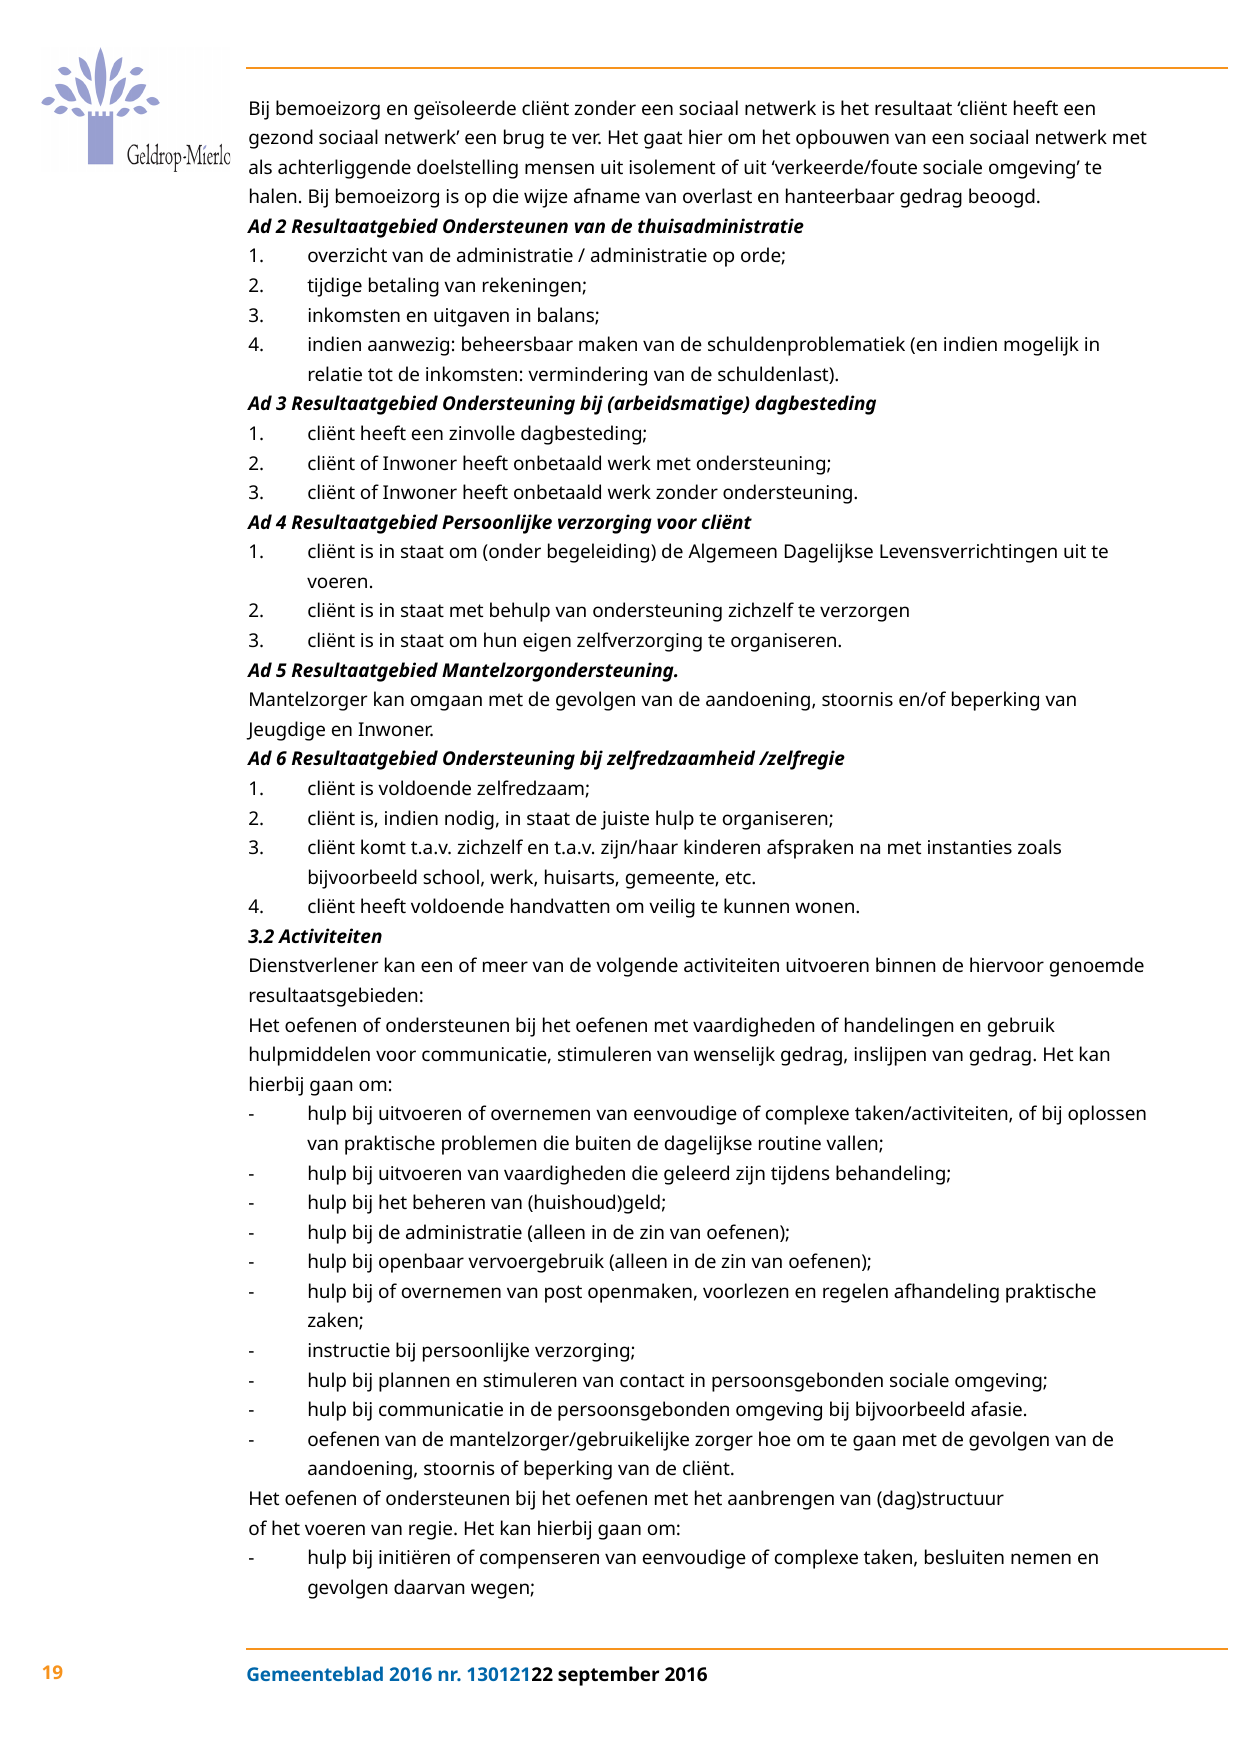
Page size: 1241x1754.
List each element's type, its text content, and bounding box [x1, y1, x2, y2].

list van praktische problemen die buiten de dagelijkse routine vallen; [248, 1130, 1152, 1156]
text Ad 5 Resultaatgebied Mantelzorgondersteuning. [248, 657, 1152, 683]
list cliënt is voldoende zelfredzaam; [248, 775, 1152, 801]
list inkomsten en uitgaven in balans; [248, 302, 1152, 328]
list cliënt is in staat met behulp van ondersteuning zichzelf te verzorgen [248, 598, 1152, 623]
list hulp bij de administratie (alleen in de zin van oefenen); [248, 1219, 1152, 1245]
list hulp bij plannen en stimuleren van contact in persoonsgebonden sociale omgeving; [248, 1367, 1152, 1393]
list hulp bij uitvoeren van vaardigheden die geleerd zijn tijdens behandeling; [248, 1160, 1152, 1186]
list cliënt is in staat om (onder begeleiding) de Algemeen Dagelijkse Levensverrichtingen uit te voeren. [248, 538, 1152, 594]
text Het oefenen of ondersteunen bij het oefenen met vaardigheden of handelingen en gebruik hulpmiddelen voor communicatie, stimuleren van wenselijk gedrag, inslijpen van gedrag. Het kan hierbij gaan om: [248, 1012, 1152, 1097]
text Dienstverlener kan een of meer van de volgende activiteiten uitvoeren binnen de hiervoor genoemde resultaatsgebieden: [248, 953, 1152, 1008]
list cliënt of Inwoner heeft onbetaald werk zonder ondersteuning. [248, 479, 1152, 505]
picture [41, 47, 231, 172]
list indien aanwezig: beheersbaar maken van de schuldenproblematiek (en indien mogelijk in relatie tot de inkomsten: vermindering van de schuldenlast). [248, 331, 1152, 387]
list cliënt komt t.a.v. zichzelf en t.a.v. zijn/haar kinderen afspraken na met instanties zoals bijvoorbeeld school, werk, huisarts, gemeente, etc. [248, 834, 1152, 890]
list hulp bij communicatie in de persoonsgebonden omgeving bij bijvoorbeeld afasie. [248, 1396, 1152, 1422]
list hulp bij het beheren van (huishoud)geld; [248, 1189, 1152, 1215]
list tijdige betaling van rekeningen; [248, 272, 1152, 298]
list cliënt of Inwoner heeft onbetaald werk met ondersteuning; [248, 450, 1152, 476]
text Ad 2 Resultaatgebied Ondersteunen van de thuisadministratie [248, 213, 1152, 239]
list hulp bij openbaar vervoergebruik (alleen in de zin van oefenen); [248, 1248, 1152, 1274]
list cliënt heeft een zinvolle dagbesteding; [248, 420, 1152, 446]
list oefenen van de mantelzorger/gebruikelijke zorger hoe om te gaan met de gevolgen van de aandoening, stoornis of beperking van de cliënt. [248, 1426, 1152, 1481]
text Ad 3 Resultaatgebied Ondersteuning bij (arbeidsmatige) dagbesteding [248, 391, 1152, 416]
list cliënt is, indien nodig, in staat de juiste hulp te organiseren; [248, 805, 1152, 831]
list cliënt is in staat om hun eigen zelfverzorging te organiseren. [248, 627, 1152, 653]
text Ad 6 Resultaatgebied Ondersteuning bij zelfredzaamheid /zelfregie [248, 746, 1152, 771]
list hulp bij initiëren of compenseren van eenvoudige of complexe taken, besluiten nemen en gevolgen daarvan wegen; [248, 1544, 1152, 1600]
list instructie bij persoonlijke verzorging; [248, 1337, 1152, 1363]
list hulp bij uitvoeren of overnemen van eenvoudige of complexe taken/activiteiten, of bij oplossen [248, 1101, 1152, 1126]
text of het voeren van regie. Het kan hierbij gaan om: [248, 1515, 1152, 1541]
text Mantelzorger kan omgaan met de gevolgen van de aandoening, stoornis en/of beperking van Jeugdige en Inwoner. [248, 686, 1152, 742]
list overzicht van de administratie / administratie op orde; [248, 243, 1152, 268]
text 3.2 Activiteiten [248, 923, 1152, 949]
text Het oefenen of ondersteunen bij het oefenen met het aanbrengen van (dag)structuur [248, 1485, 1152, 1511]
list cliënt heeft voldoende handvatten om veilig te kunnen wonen. [248, 893, 1152, 919]
list hulp bij of overnemen van post openmaken, voorlezen en regelen afhandeling praktische zaken; [248, 1278, 1152, 1333]
text Bij bemoeizorg en geïsoleerde cliënt zonder een sociaal netwerk is het resultaat ‘cliënt heeft een gezond sociaal netwerk’ een brug te ver. Het gaat hier om het opbouwen van een sociaal netwerk met als achterliggende doelstelling mensen uit isolement of uit ‘verkeerde/foute sociale omgeving’ te halen. Bij bemoeizorg is op die wijze afname van overlast en hanteerbaar gedrag beoogd. [248, 95, 1152, 209]
text Ad 4 Resultaatgebied Persoonlijke verzorging voor cliënt [248, 509, 1152, 535]
